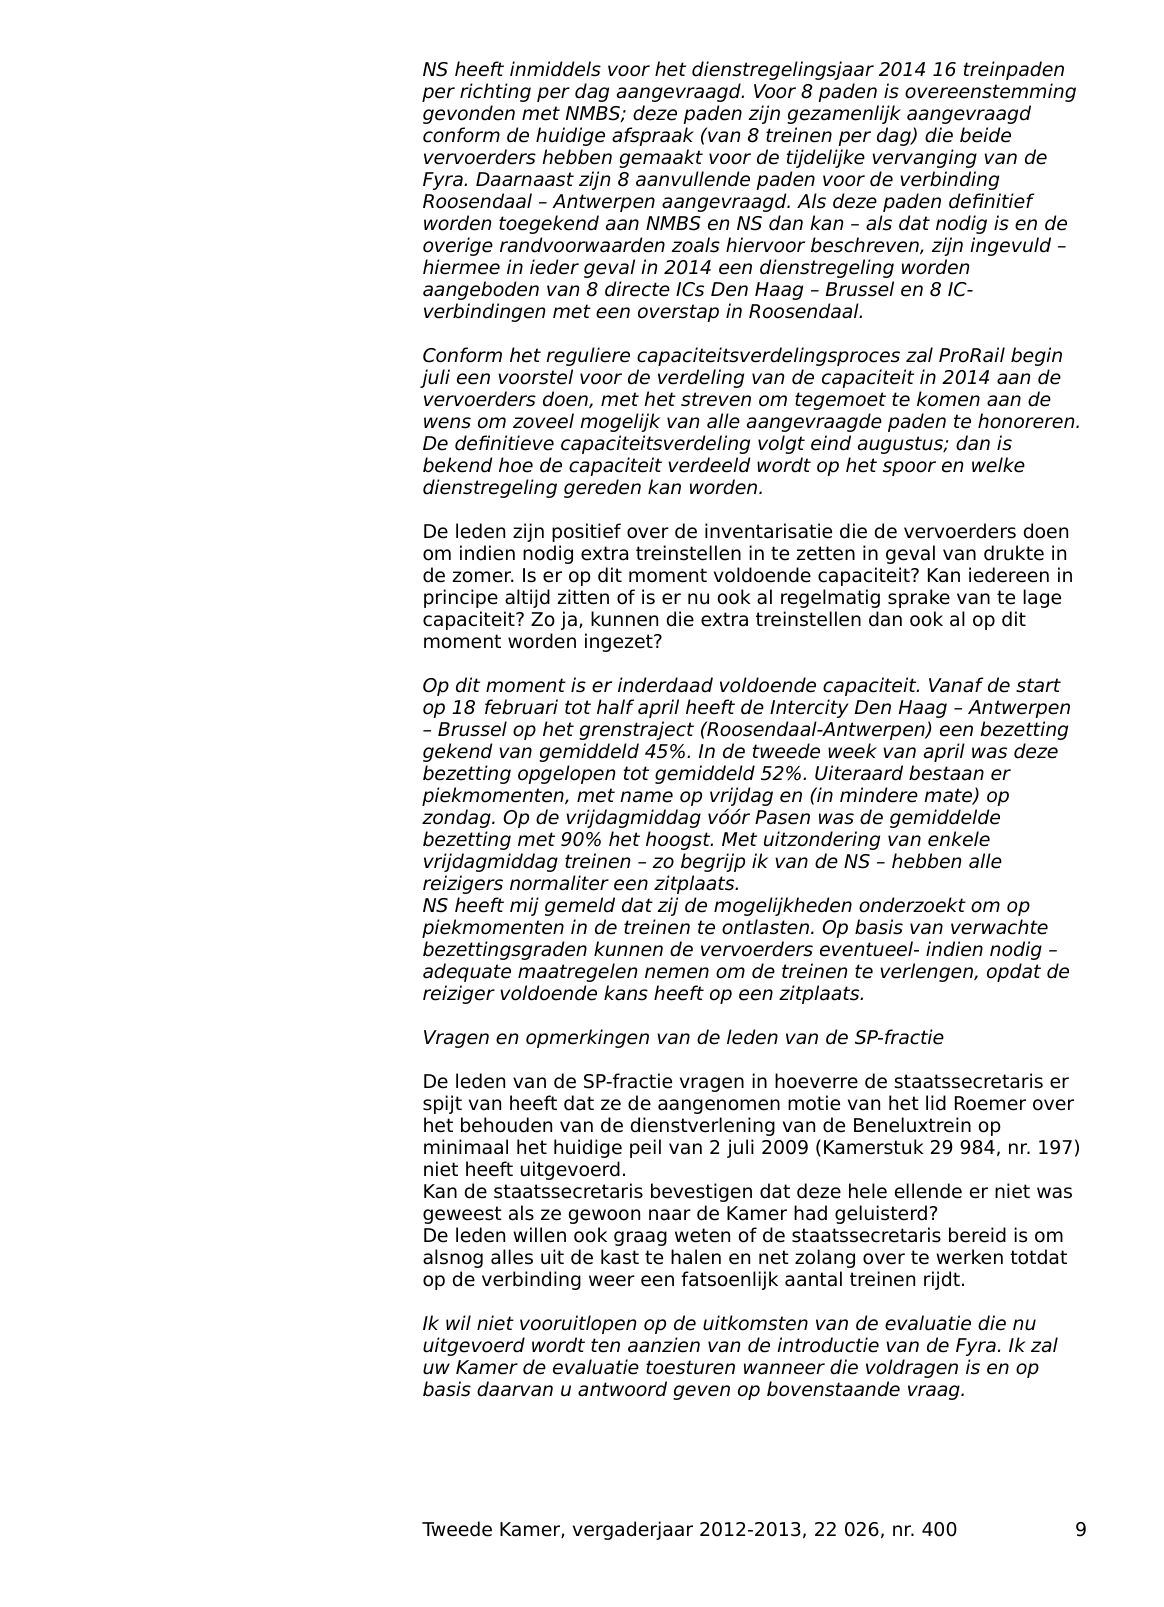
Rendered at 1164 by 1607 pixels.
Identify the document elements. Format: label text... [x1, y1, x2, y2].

text De leden van de SP-fractie vragen in hoeverre de staatssecretaris er spijt van heeft dat ze de aangenomen motie van het lid Roemer over het behouden van de dienstverlening van de Beneluxtrein op minimaal het huidige peil van 2 juli 2009 (Kamerstuk 29 984, nr. 197) niet heeft uitgevoerd. [422, 1071, 1087, 1181]
text Op dit moment is er inderdaad voldoende capaciteit. Vanaf de start op 18 februari tot half april heeft de Intercity Den Haag – Antwerpen – Brussel op het grenstraject (Roosendaal-Antwerpen) een bezetting gekend van gemiddeld 45%. In de tweede week van april was deze bezetting opgelopen tot gemiddeld 52%. Uiteraard bestaan er piekmomenten, met name op vrijdag en (in mindere mate) op zondag. Op de vrijdagmiddag vóór Pasen was de gemiddelde bezetting met 90% het hoogst. Met uitzondering van enkele vrijdagmiddag treinen – zo begrijp ik van de NS – hebben alle reizigers normaliter een zitplaats. [422, 675, 1087, 895]
text NS heeft mij gemeld dat zij de mogelijkheden onderzoekt om op piekmomenten in de treinen te ontlasten. Op basis van verwachte bezettingsgraden kunnen de vervoerders eventueel- indien nodig – adequate maatregelen nemen om de treinen te verlengen, opdat de reiziger voldoende kans heeft op een zitplaats. [422, 895, 1087, 1005]
subtitle Vragen en opmerkingen van de leden van de SP-fractie [422, 1027, 1087, 1049]
text De leden willen ook graag weten of de staatssecretaris bereid is om alsnog alles uit de kast te halen en net zolang over te werken totdat op de verbinding weer een fatsoenlijk aantal treinen rijdt. [422, 1225, 1087, 1291]
text NS heeft inmiddels voor het dienstregelingsjaar 2014 16 treinpaden per richting per dag aangevraagd. Voor 8 paden is overeenstemming gevonden met NMBS; deze paden zijn gezamenlijk aangevraagd conform de huidige afspraak (van 8 treinen per dag) die beide vervoerders hebben gemaakt voor de tijdelijke vervanging van de Fyra. Daarnaast zijn 8 aanvullende paden voor de verbinding Roosendaal – Antwerpen aangevraagd. Als deze paden definitief worden toegekend aan NMBS en NS dan kan – als dat nodig is en de overige randvoorwaarden zoals hiervoor beschreven, zijn ingevuld – hiermee in ieder geval in 2014 een dienstregeling worden aangeboden van 8 directe ICs Den Haag – Brussel en 8 IC-verbindingen met een overstap in Roosendaal. [422, 59, 1087, 323]
text Conform het reguliere capaciteitsverdelingsproces zal ProRail begin juli een voorstel voor de verdeling van de capaciteit in 2014 aan de vervoerders doen, met het streven om tegemoet te komen aan de wens om zoveel mogelijk van alle aangevraagde paden te honoreren. De definitieve capaciteitsverdeling volgt eind augustus; dan is bekend hoe de capaciteit verdeeld wordt op het spoor en welke dienstregeling gereden kan worden. [422, 345, 1087, 499]
text De leden zijn positief over de inventarisatie die de vervoerders doen om indien nodig extra treinstellen in te zetten in geval van drukte in de zomer. Is er op dit moment voldoende capaciteit? Kan iedereen in principe altijd zitten of is er nu ook al regelmatig sprake van te lage capaciteit? Zo ja, kunnen die extra treinstellen dan ook al op dit moment worden ingezet? [422, 521, 1087, 653]
text Kan de staatssecretaris bevestigen dat deze hele ellende er niet was geweest als ze gewoon naar de Kamer had geluisterd? [422, 1181, 1087, 1225]
text Ik wil niet vooruitlopen op de uitkomsten van de evaluatie die nu uitgevoerd wordt ten aanzien van de introductie van de Fyra. Ik zal uw Kamer de evaluatie toesturen wanneer die voldragen is en op basis daarvan u antwoord geven op bovenstaande vraag. [422, 1313, 1087, 1401]
